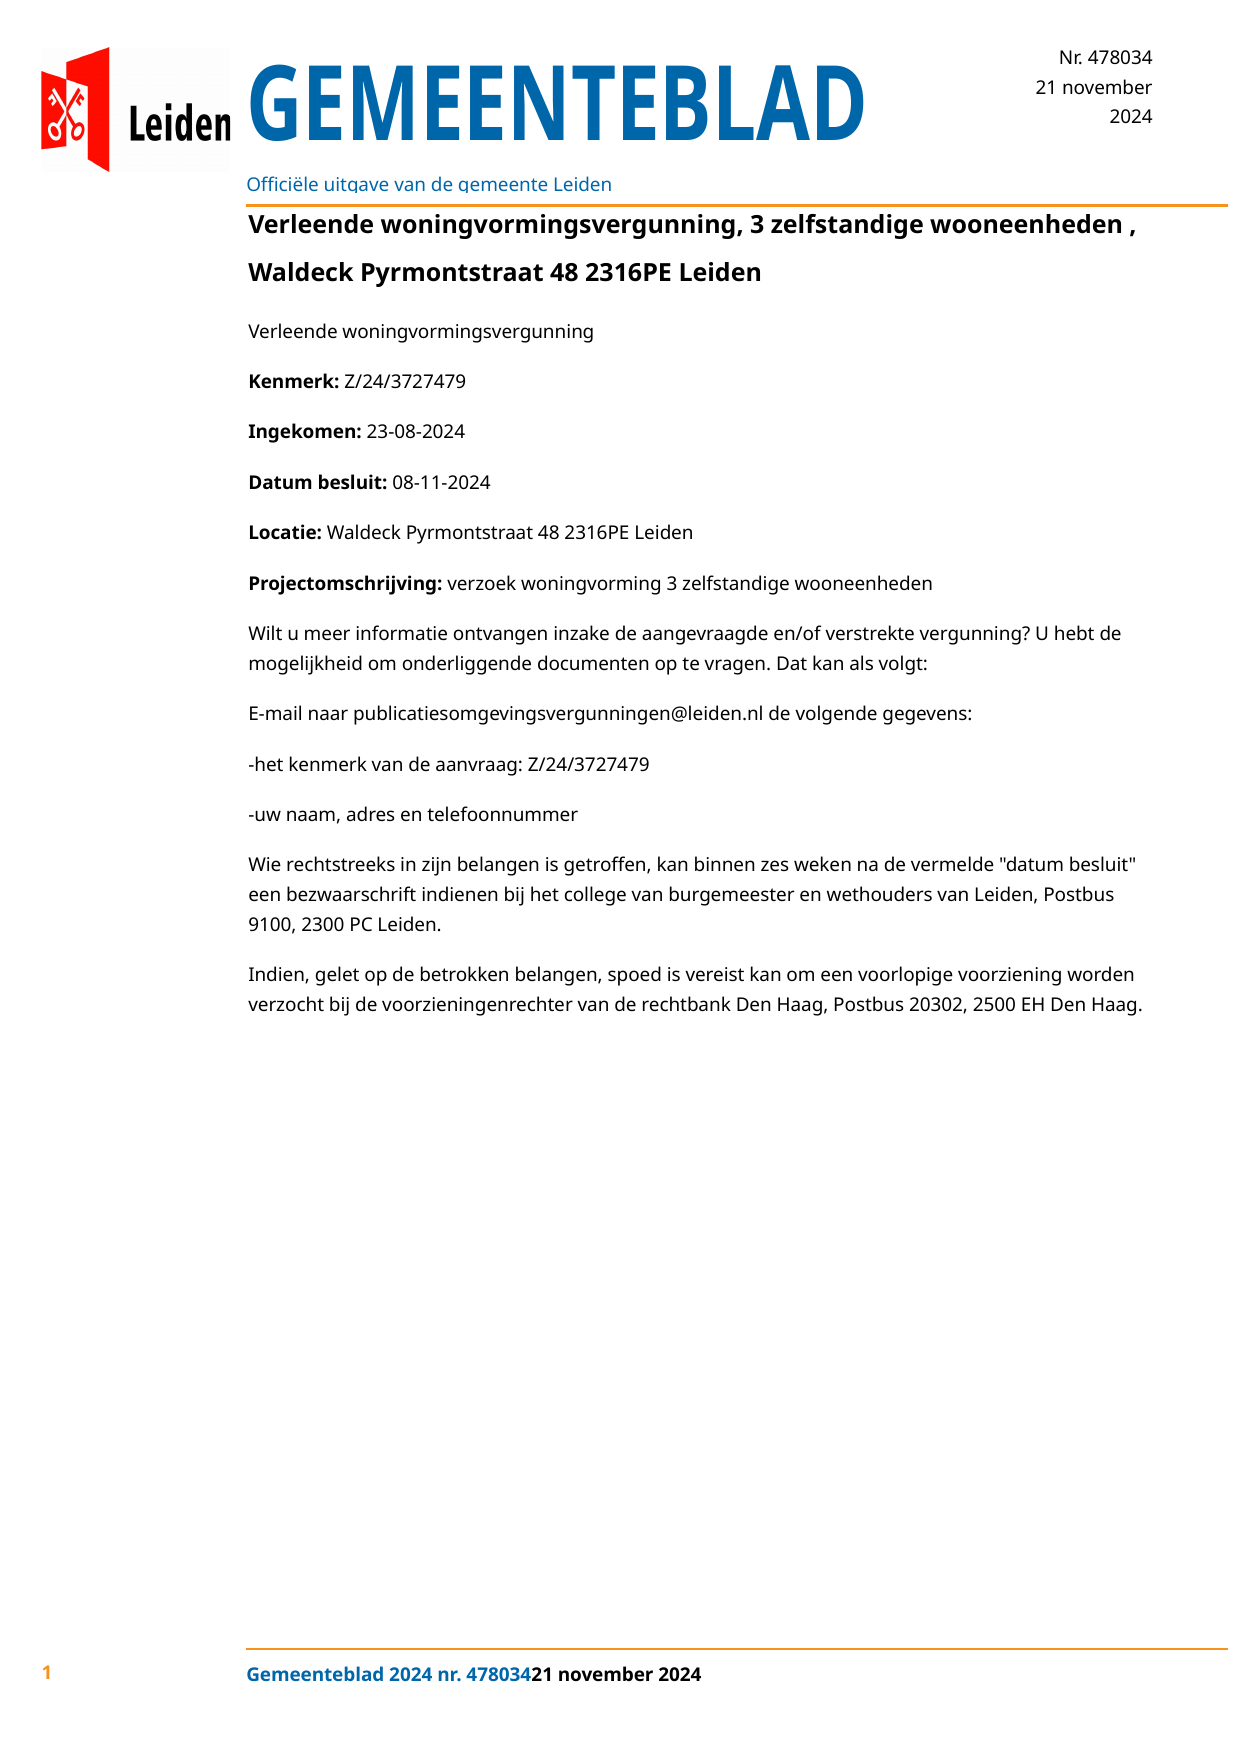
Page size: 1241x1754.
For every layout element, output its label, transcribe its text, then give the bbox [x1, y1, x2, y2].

text Verleende woningvormingsvergunning, 3 zelfstandige wooneenheden , Waldeck Pyrmontstraat 48 2316PE Leiden [248, 207, 1152, 288]
picture [41, 47, 231, 172]
text Projectomschrijving: verzoek woningvorming 3 zelfstandige wooneenheden [248, 570, 1152, 596]
text Wie rechtstreeks in zijn belangen is getroffen, kan binnen zes weken na de vermelde "datum besluit" een bezwaarschrift indienen bij het college van burgemeester en wethouders van Leiden, Postbus 9100, 2300 PC Leiden. [248, 852, 1152, 937]
text Datum besluit: 08-11-2024 [248, 469, 1152, 495]
text -het kenmerk van de aanvraag: Z/24/3727479 [248, 751, 1152, 777]
text Wilt u meer informatie ontvangen inzake de aangevraagde en/of verstrekte vergunning? U hebt de mogelijkheid om onderliggende documenten op te vragen. Dat kan als volgt: [248, 620, 1152, 676]
text -uw naam, adres en telefoonnummer [248, 801, 1152, 827]
text Indien, gelet op de betrokken belangen, spoed is vereist kan om een voorlopige voorziening worden verzocht bij de voorzieningenrechter van de rechtbank Den Haag, Postbus 20302, 2500 EH Den Haag. [248, 961, 1152, 1017]
text Locatie: Waldeck Pyrmontstraat 48 2316PE Leiden [248, 519, 1152, 545]
text Ingekomen: 23-08-2024 [248, 419, 1152, 444]
text E-mail naar publicatiesomgevingsvergunningen@leiden.nl de volgende gegevens: [248, 700, 1152, 726]
text Kenmerk: Z/24/3727479 [248, 368, 1152, 394]
text Verleende woningvormingsvergunning [248, 318, 1152, 344]
